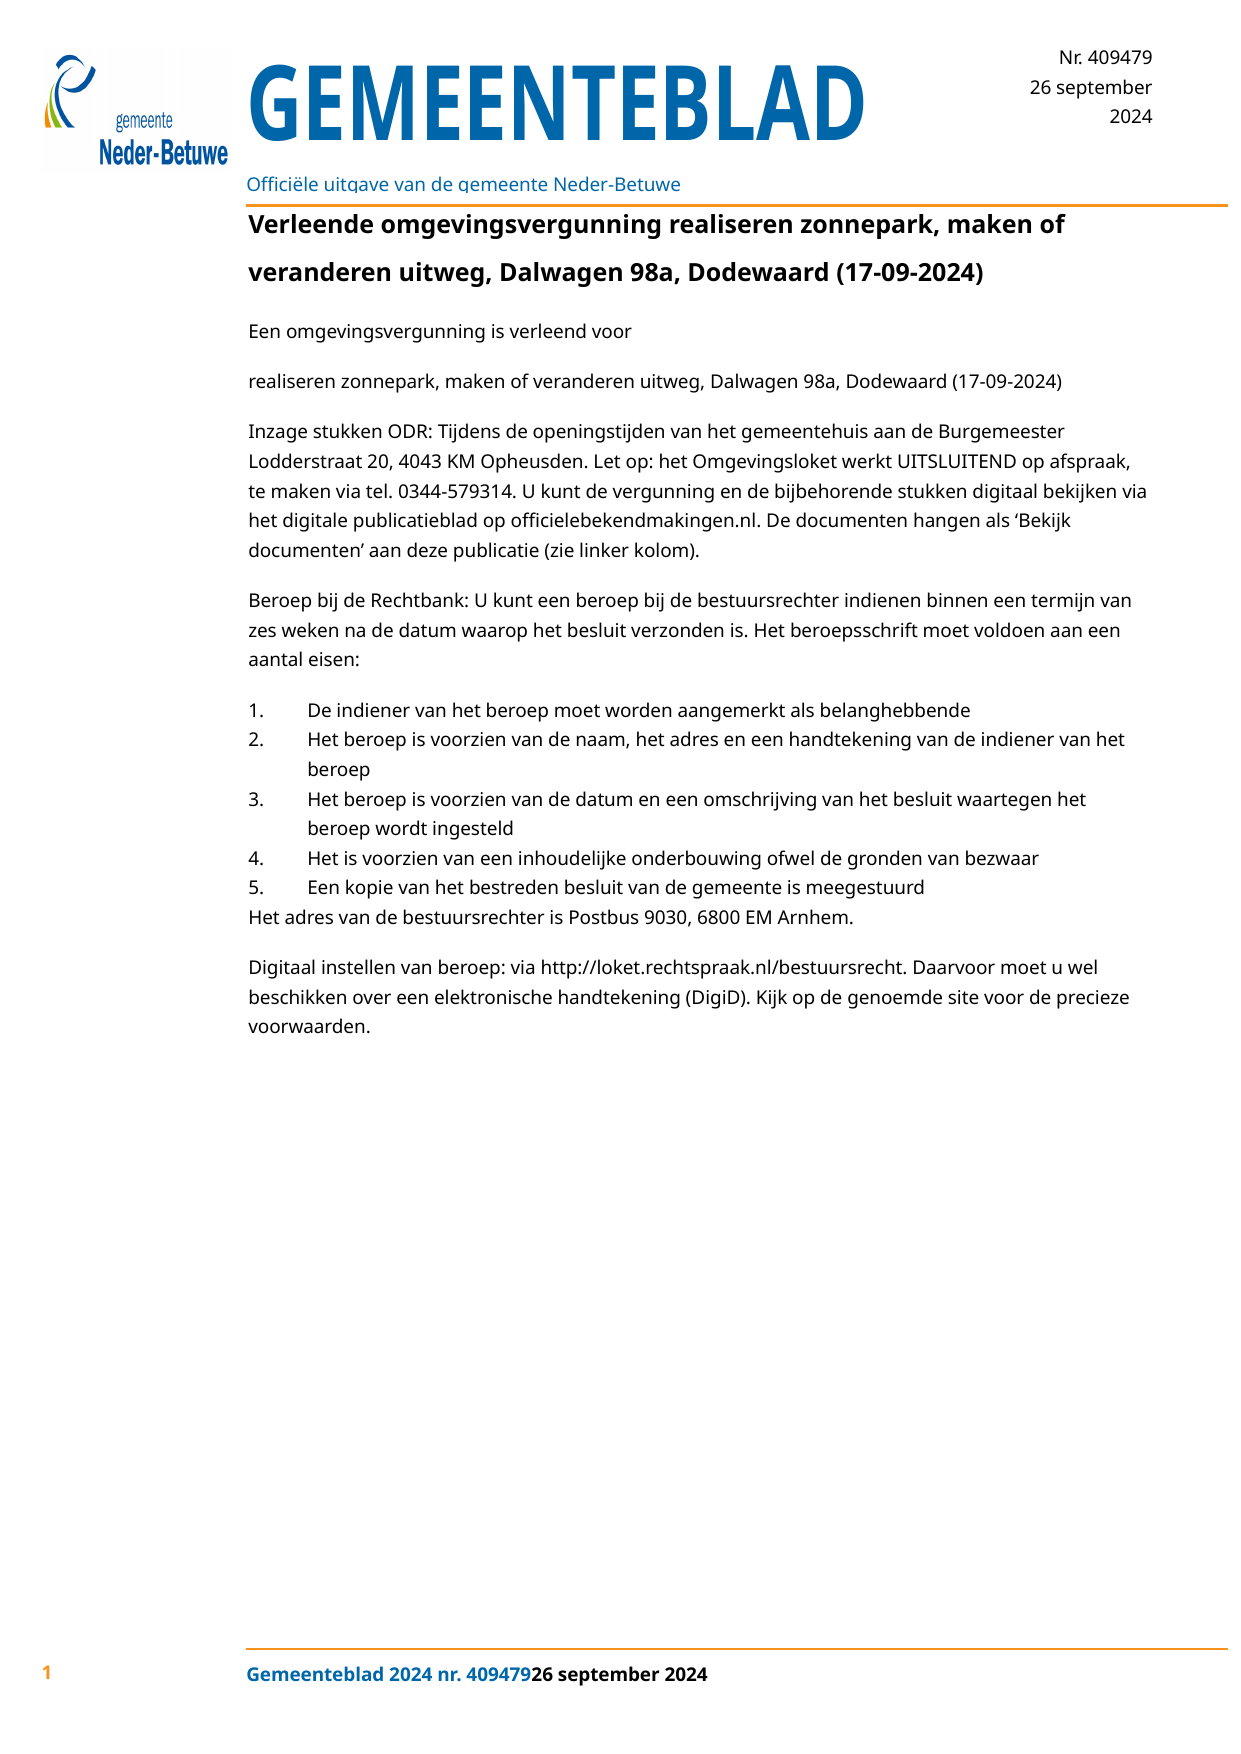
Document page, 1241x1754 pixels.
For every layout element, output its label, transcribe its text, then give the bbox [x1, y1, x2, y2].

text Het adres van de bestuursrechter is Postbus 9030, 6800 EM Arnhem. [248, 904, 1152, 930]
list Een kopie van het bestreden besluit van de gemeente is meegestuurd [248, 874, 1152, 900]
list Het is voorzien van een inhoudelijke onderbouwing ofwel de gronden van bezwaar [248, 845, 1152, 871]
text Beroep bij de Rechtbank: U kunt een beroep bij de bestuursrechter indienen binnen een termijn van zes weken na de datum waarop het besluit verzonden is. Het beroepsschrift moet voldoen aan een aantal eisen: [248, 587, 1152, 672]
text realiseren zonnepark, maken of veranderen uitweg, Dalwagen 98a, Dodewaard (17-09-2024) [248, 368, 1152, 394]
list Het beroep is voorzien van de datum en een omschrijving van het besluit waartegen het beroep wordt ingesteld [248, 786, 1152, 841]
picture [41, 47, 231, 172]
text Verleende omgevingsvergunning realiseren zonnepark, maken of veranderen uitweg, Dalwagen 98a, Dodewaard (17-09-2024) [248, 207, 1152, 288]
text Inzage stukken ODR: Tijdens de openingstijden van het gemeentehuis aan de Burgemeester Lodderstraat 20, 4043 KM Opheusden. Let op: het Omgevingsloket werkt UITSLUITEND op afspraak, te maken via tel. 0344-579314. U kunt de vergunning en de bijbehorende stukken digitaal bekijken via het digitale publicatieblad op officielebekendmakingen.nl. De documenten hangen als ‘Bekijk documenten’ aan deze publicatie (zie linker kolom). [248, 419, 1152, 563]
list Het beroep is voorzien van de naam, het adres en een handtekening van de indiener van het beroep [248, 727, 1152, 782]
text Een omgevingsvergunning is verleend voor [248, 318, 1152, 344]
list De indiener van het beroep moet worden aangemerkt als belanghebbende [248, 697, 1152, 723]
text Digitaal instellen van beroep: via http://loket.rechtspraak.nl/bestuursrecht. Daarvoor moet u wel beschikken over een elektronische handtekening (DigiD). Kijk op de genoemde site voor de precieze voorwaarden. [248, 954, 1152, 1039]
